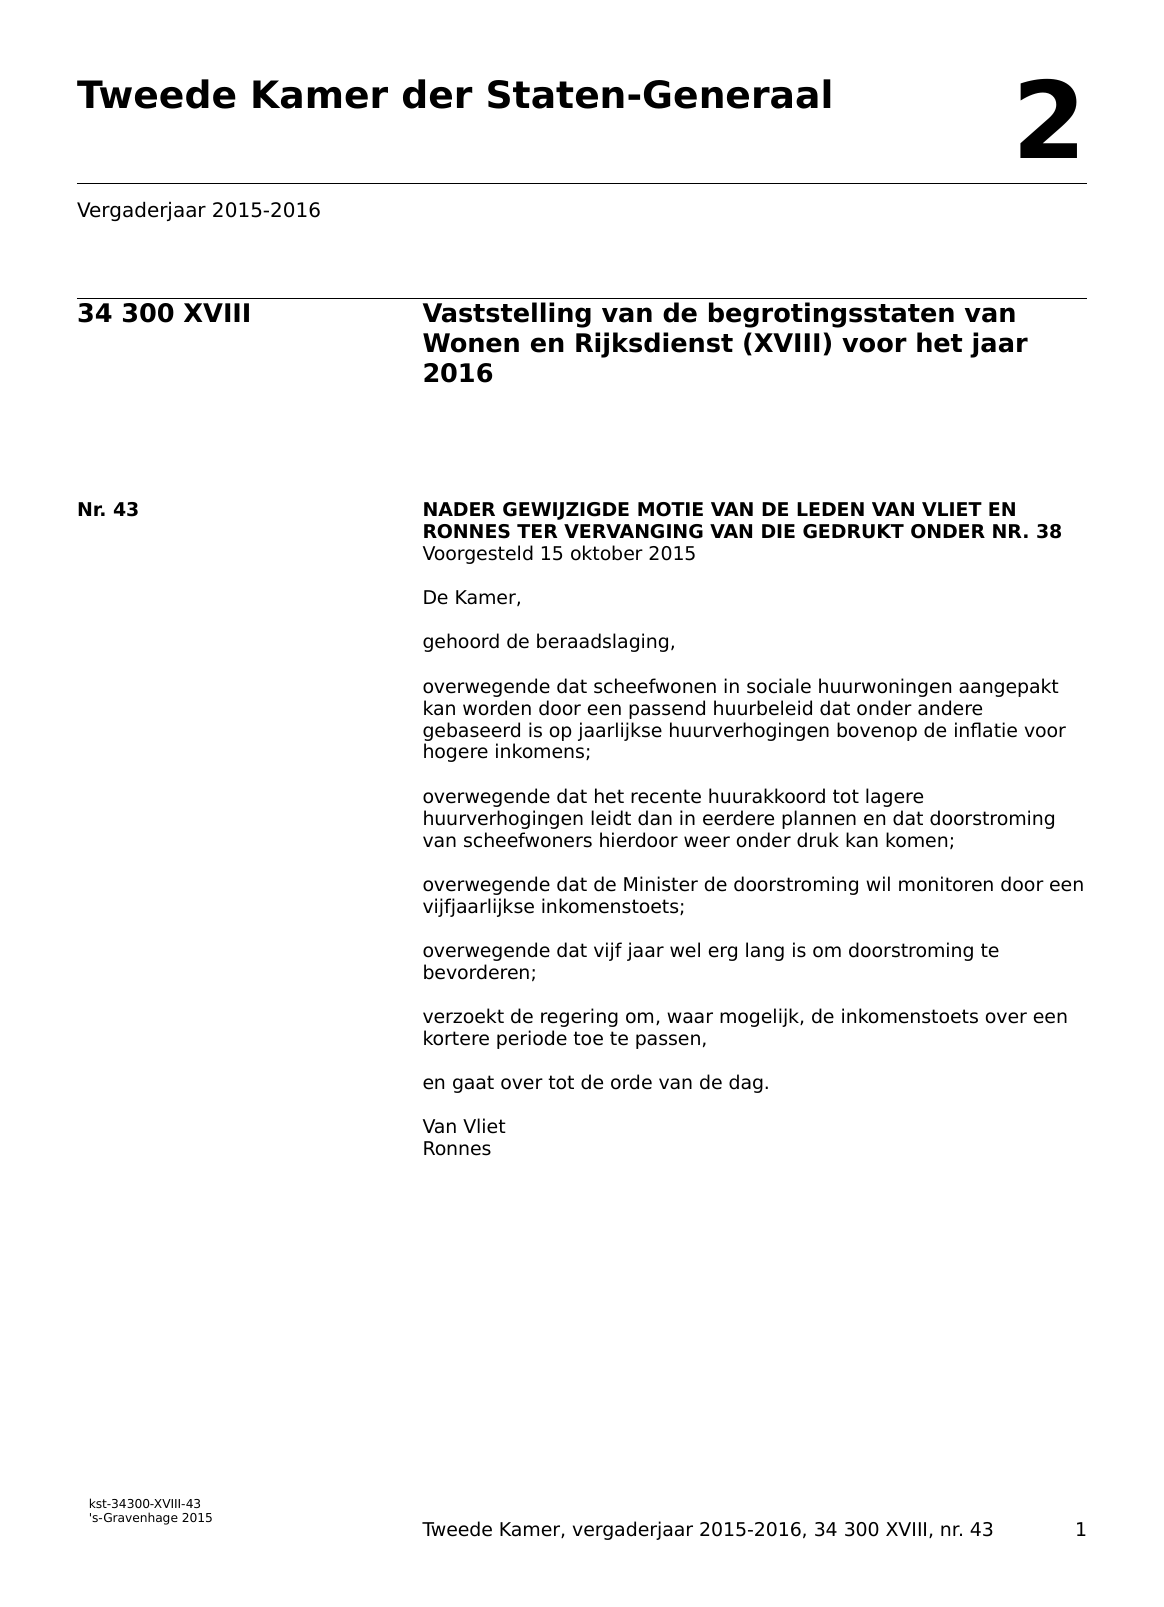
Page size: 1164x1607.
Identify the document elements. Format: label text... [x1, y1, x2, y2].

text overwegende dat het recente huurakkoord tot lagere huurverhogingen leidt dan in eerdere plannen en dat doorstroming van scheefwoners hierdoor weer onder druk kan komen; [422, 786, 1087, 852]
text Van Vliet [422, 1116, 1087, 1138]
text overwegende dat de Minister de doorstroming wil monitoren door een vijfjaarlijkse inkomenstoets; [422, 874, 1087, 918]
text De Kamer, [422, 587, 1087, 609]
text gehoord de beraadslaging, [422, 631, 1087, 653]
table_header 2 [886, 59, 1087, 183]
text verzoekt de regering om, waar mogelijk, de inkomenstoets over een kortere periode toe te passen, [422, 1006, 1087, 1050]
subtitle 34 300 XVIII Vaststelling van de begrotingsstaten van Wonen en Rijksdienst (XVIII) voor het jaar 2016 [77, 299, 1087, 388]
subtitle Nr. 43 NADER GEWIJZIGDE MOTIE VAN DE LEDEN VAN VLIET EN RONNES TER VERVANGING VAN DIE GEDRUKT ONDER NR. 38 [77, 499, 1087, 543]
text 's-Gravenhage 2015 [88, 1511, 323, 1525]
table_header Tweede Kamer der Staten-Generaal [77, 59, 886, 183]
text overwegende dat scheefwonen in sociale huurwoningen aangepakt kan worden door een passend huurbeleid dat onder andere gebaseerd is op jaarlijkse huurverhogingen bovenop de inflatie voor hogere inkomens; [422, 676, 1087, 763]
text Ronnes [422, 1138, 1087, 1160]
table_cell Vergaderjaar 2015-2016 [77, 184, 1087, 298]
text kst-34300-XVIII-43 [88, 1497, 323, 1511]
text Voorgesteld 15 oktober 2015 [422, 543, 1087, 565]
text overwegende dat vijf jaar wel erg lang is om doorstroming te bevorderen; [422, 940, 1087, 984]
text en gaat over tot de orde van de dag. [422, 1072, 1087, 1094]
